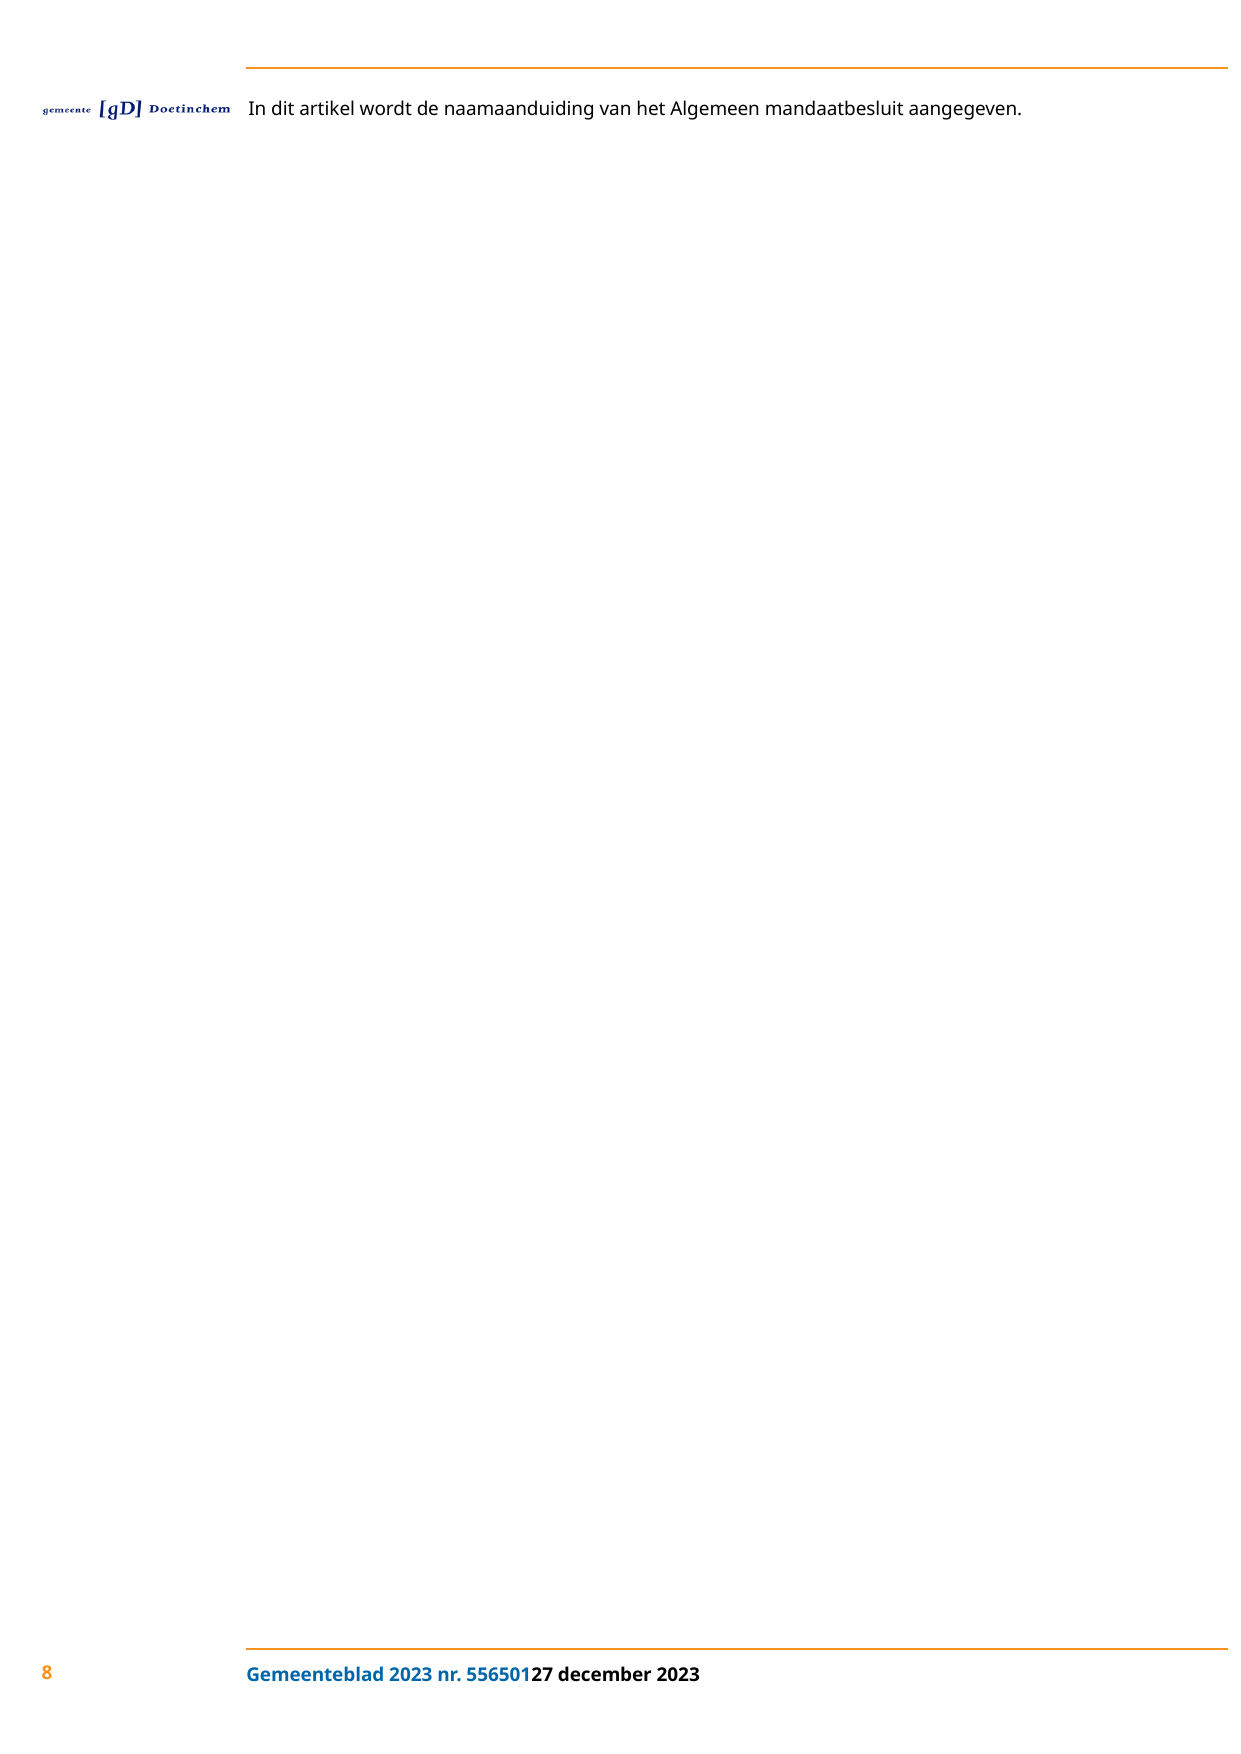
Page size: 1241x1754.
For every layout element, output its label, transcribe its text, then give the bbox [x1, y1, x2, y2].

picture [41, 47, 231, 172]
text In dit artikel wordt de naamaanduiding van het Algemeen mandaatbesluit aangegeven. [248, 95, 1152, 121]
